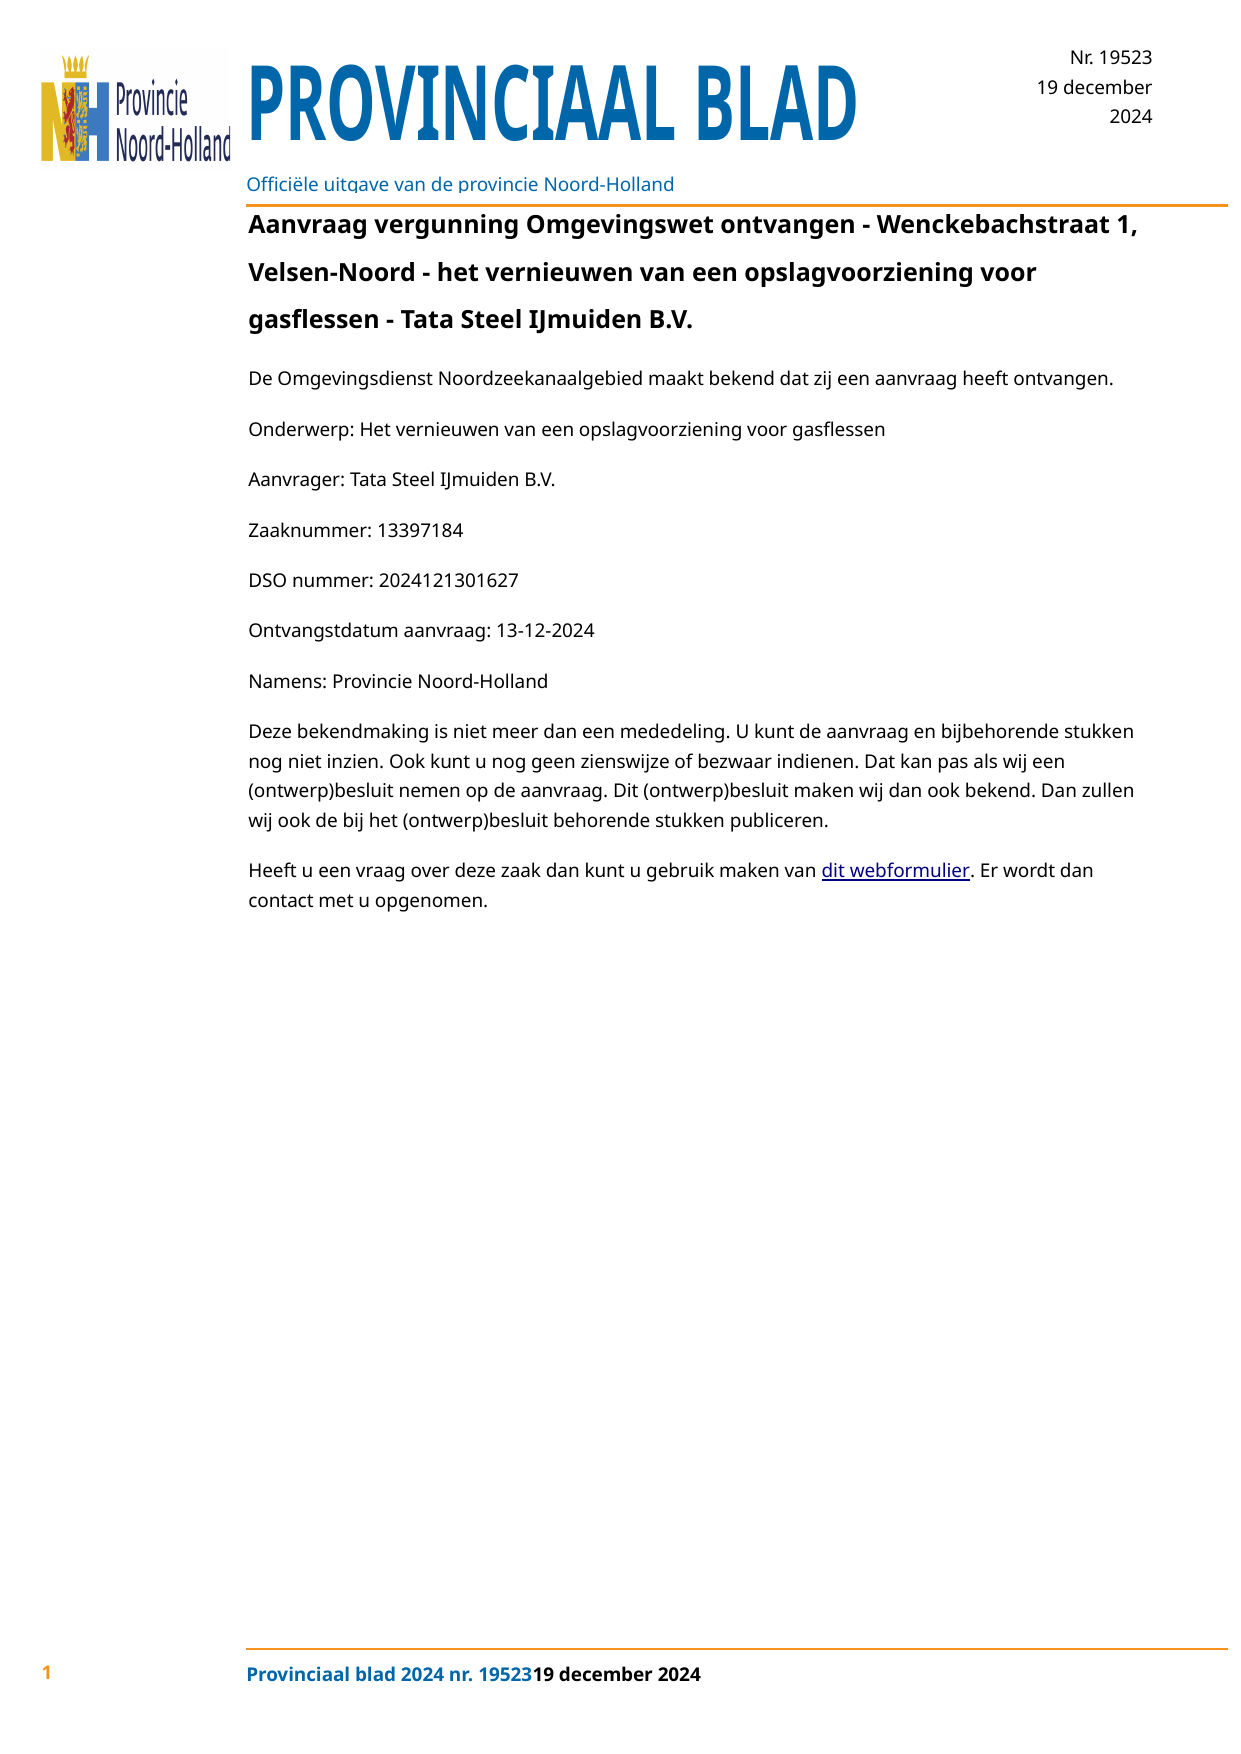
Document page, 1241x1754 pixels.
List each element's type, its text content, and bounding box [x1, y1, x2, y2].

text Deze bekendmaking is niet meer dan een mededeling. U kunt de aanvraag en bijbehorende stukken nog niet inzien. Ook kunt u nog geen zienswijze of bezwaar indienen. Dat kan pas als wij een (ontwerp)besluit nemen op de aanvraag. Dit (ontwerp)besluit maken wij dan ook bekend. Dan zullen wij ook de bij het (ontwerp)besluit behorende stukken publiceren. [248, 718, 1152, 833]
text Aanvrager: Tata Steel IJmuiden B.V. [248, 466, 1152, 492]
text Namens: Provincie Noord-Holland [248, 668, 1152, 694]
text Aanvraag vergunning Omgevingswet ontvangen - Wenckebachstraat 1, Velsen-Noord - het vernieuwen van een opslagvoorziening voor gasflessen - Tata Steel IJmuiden B.V. [248, 207, 1152, 336]
text Heeft u een vraag over deze zaak dan kunt u gebruik maken van dit webformulier. Er wordt dan contact met u opgenomen. [248, 858, 1152, 913]
text Onderwerp: Het vernieuwen van een opslagvoorziening voor gasflessen [248, 416, 1152, 442]
text Zaaknummer: 13397184 [248, 517, 1152, 542]
text DSO nummer: 2024121301627 [248, 567, 1152, 593]
text De Omgevingsdienst Noordzeekanaalgebied maakt bekend dat zij een aanvraag heeft ontvangen. [248, 366, 1152, 391]
picture [41, 47, 231, 172]
text Ontvangstdatum aanvraag: 13-12-2024 [248, 618, 1152, 643]
